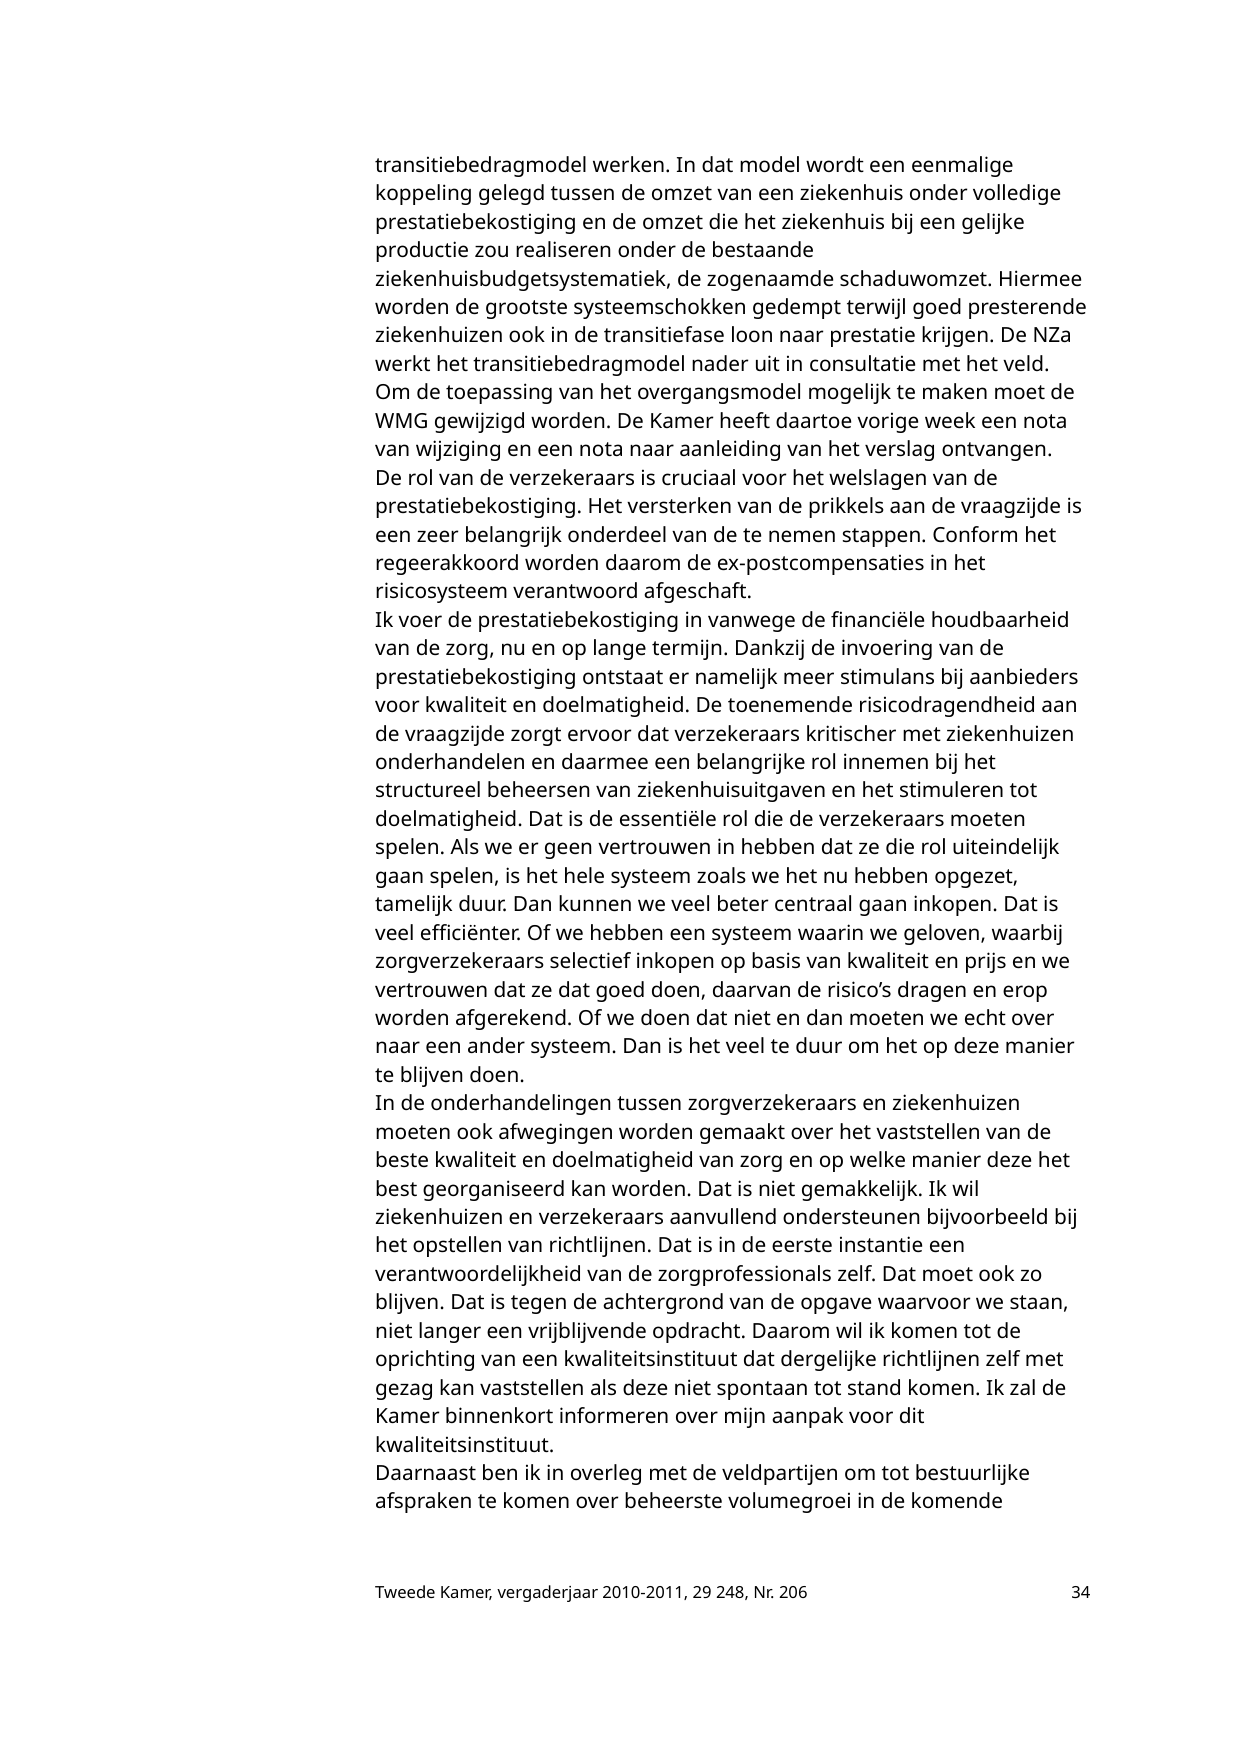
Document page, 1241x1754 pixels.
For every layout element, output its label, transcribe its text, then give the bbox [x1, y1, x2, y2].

text De rol van de verzekeraars is cruciaal voor het welslagen van de prestatiebekostiging. Het versterken van de prikkels aan de vraagzijde is een zeer belangrijk onderdeel van de te nemen stappen. Conform het regeerakkoord worden daarom de ex-postcompensaties in het risicosysteem verantwoord afgeschaft. [375, 463, 1090, 605]
text transitiebedragmodel werken. In dat model wordt een eenmalige koppeling gelegd tussen de omzet van een ziekenhuis onder volledige prestatiebekostiging en de omzet die het ziekenhuis bij een gelijke productie zou realiseren onder de bestaande ziekenhuisbudgetsystematiek, de zogenaamde schaduwomzet. Hiermee worden de grootste systeemschokken gedempt terwijl goed presterende ziekenhuizen ook in de transitiefase loon naar prestatie krijgen. De NZa werkt het transitiebedragmodel nader uit in consultatie met het veld. Om de toepassing van het overgangsmodel mogelijk te maken moet de WMG gewijzigd worden. De Kamer heeft daartoe vorige week een nota van wijziging en een nota naar aanleiding van het verslag ontvangen. [375, 150, 1090, 463]
text Ik voer de prestatiebekostiging in vanwege de financiële houdbaarheid van de zorg, nu en op lange termijn. Dankzij de invoering van de prestatiebekostiging ontstaat er namelijk meer stimulans bij aanbieders voor kwaliteit en doelmatigheid. De toenemende risicodragendheid aan de vraagzijde zorgt ervoor dat verzekeraars kritischer met ziekenhuizen onderhandelen en daarmee een belangrijke rol innemen bij het structureel beheersen van ziekenhuisuitgaven en het stimuleren tot doelmatigheid. Dat is de essentiële rol die de verzekeraars moeten spelen. Als we er geen vertrouwen in hebben dat ze die rol uiteindelijk gaan spelen, is het hele systeem zoals we het nu hebben opgezet, tamelijk duur. Dan kunnen we veel beter centraal gaan inkopen. Dat is veel efficiënter. Of we hebben een systeem waarin we geloven, waarbij zorgverzekeraars selectief inkopen op basis van kwaliteit en prijs en we vertrouwen dat ze dat goed doen, daarvan de risico’s dragen en erop worden afgerekend. Of we doen dat niet en dan moeten we echt over naar een ander systeem. Dan is het veel te duur om het op deze manier te blijven doen. [375, 605, 1090, 1088]
text In de onderhandelingen tussen zorgverzekeraars en ziekenhuizen moeten ook afwegingen worden gemaakt over het vaststellen van de beste kwaliteit en doelmatigheid van zorg en op welke manier deze het best georganiseerd kan worden. Dat is niet gemakkelijk. Ik wil ziekenhuizen en verzekeraars aanvullend ondersteunen bijvoorbeeld bij het opstellen van richtlijnen. Dat is in de eerste instantie een verantwoordelijkheid van de zorgprofessionals zelf. Dat moet ook zo blijven. Dat is tegen de achtergrond van de opgave waarvoor we staan, niet langer een vrijblijvende opdracht. Daarom wil ik komen tot de oprichting van een kwaliteitsinstituut dat dergelijke richtlijnen zelf met gezag kan vaststellen als deze niet spontaan tot stand komen. Ik zal de Kamer binnenkort informeren over mijn aanpak voor dit kwaliteitsinstituut. [375, 1088, 1090, 1458]
text Daarnaast ben ik in overleg met de veldpartijen om tot bestuurlijke afspraken te komen over beheerste volumegroei in de komende [375, 1458, 1090, 1515]
